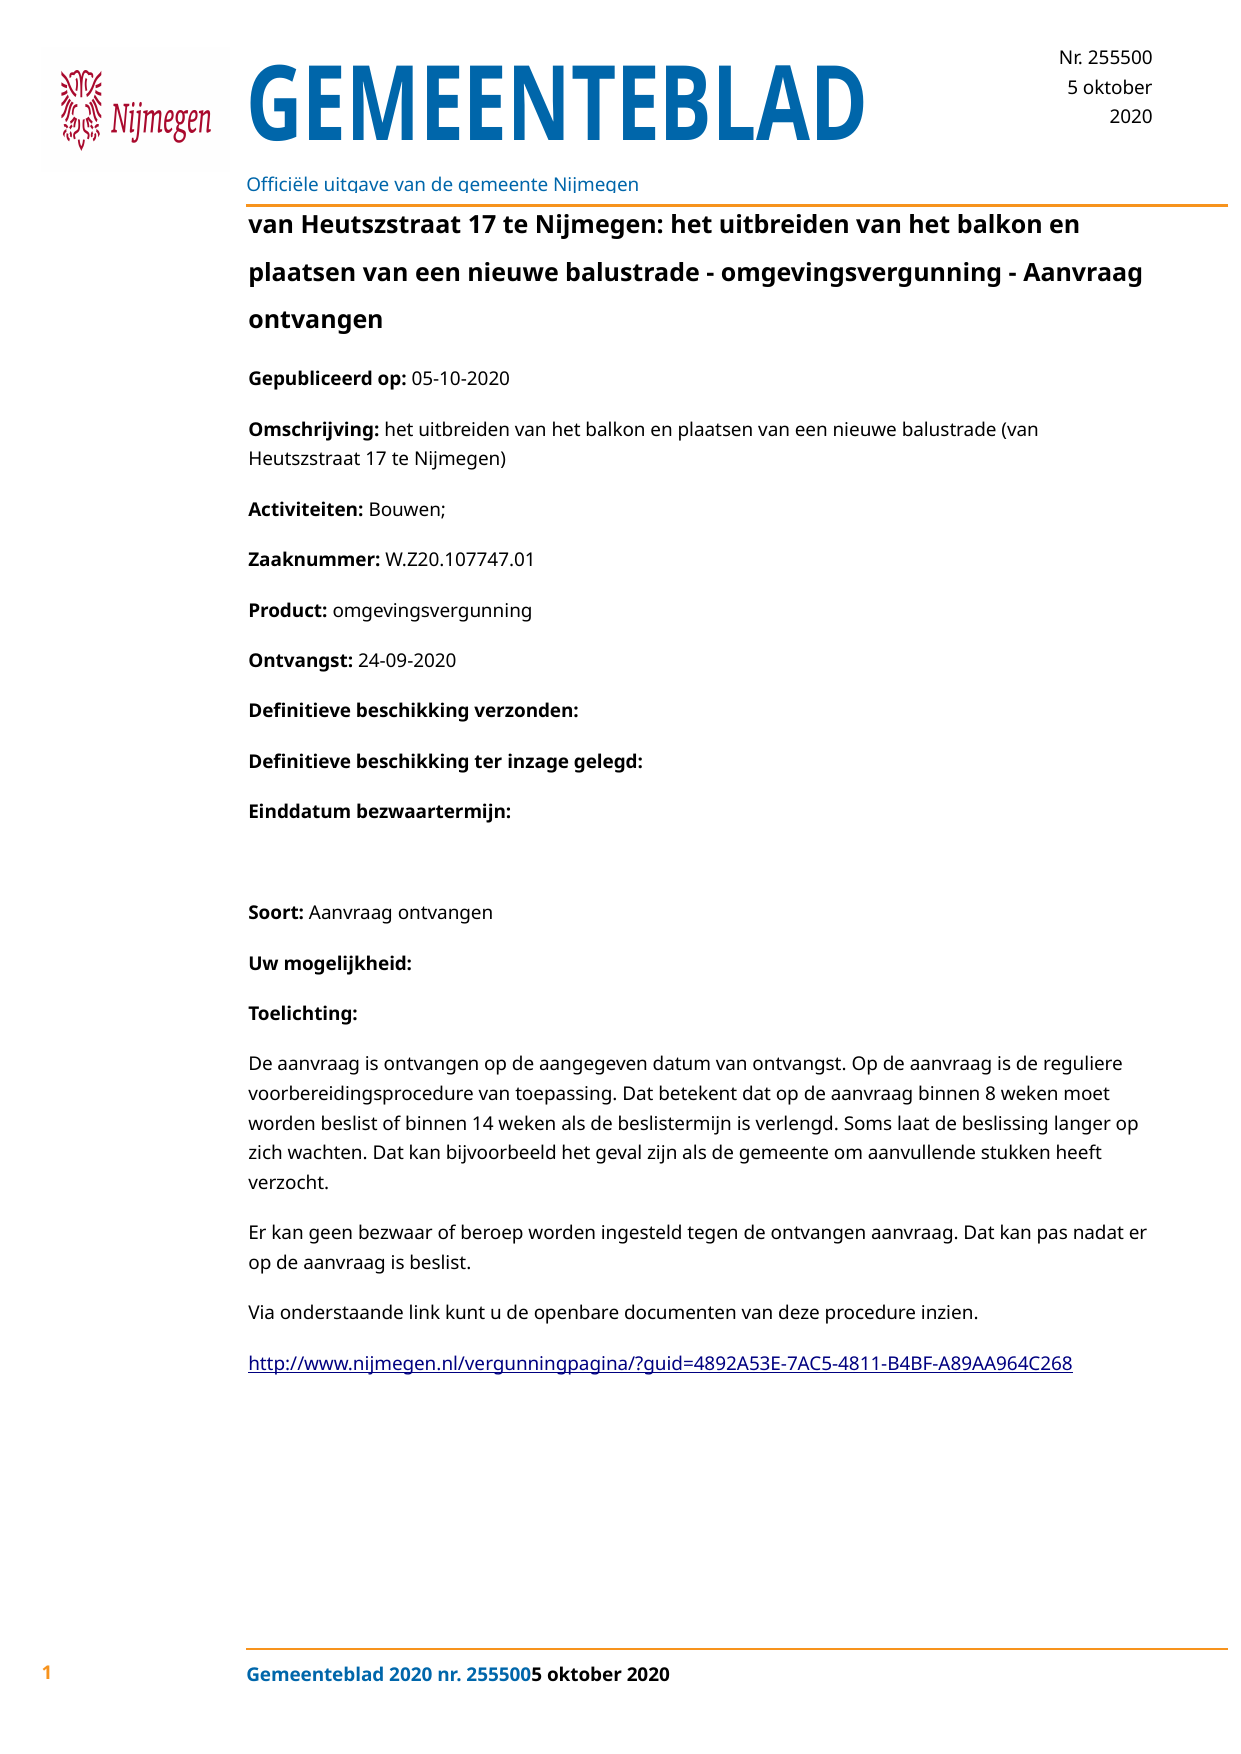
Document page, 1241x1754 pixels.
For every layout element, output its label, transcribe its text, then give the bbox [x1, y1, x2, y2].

text Omschrijving: het uitbreiden van het balkon en plaatsen van een nieuwe balustrade (van Heutszstraat 17 te Nijmegen) [248, 416, 1152, 471]
text van Heutszstraat 17 te Nijmegen: het uitbreiden van het balkon en plaatsen van een nieuwe balustrade - omgevingsvergunning - Aanvraag ontvangen [248, 207, 1152, 336]
text Soort: Aanvraag ontvangen [248, 899, 1152, 925]
text Toelichting: [248, 1000, 1152, 1026]
text http://www.nijmegen.nl/vergunningpagina/?guid=4892A53E-7AC5-4811-B4BF-A89AA964C268 [248, 1350, 1152, 1375]
text Einddatum bezwaartermijn: [248, 798, 1152, 824]
picture [41, 47, 231, 172]
text Definitieve beschikking ter inzage gelegd: [248, 748, 1152, 774]
text Activiteiten: Bouwen; [248, 496, 1152, 522]
text Uw mogelijkheid: [248, 950, 1152, 975]
text Product: omgevingsvergunning [248, 597, 1152, 622]
text Via onderstaande link kunt u de openbare documenten van deze procedure inzien. [248, 1299, 1152, 1325]
text Er kan geen bezwaar of beroep worden ingesteld tegen de ontvangen aanvraag. Dat kan pas nadat er op de aanvraag is beslist. [248, 1219, 1152, 1274]
text De aanvraag is ontvangen op de aangegeven datum van ontvangst. Op de aanvraag is de reguliere voorbereidingsprocedure van toepassing. Dat betekent dat op de aanvraag binnen 8 weken moet worden beslist of binnen 14 weken als de beslistermijn is verlengd. Soms laat de beslissing langer op zich wachten. Dat kan bijvoorbeeld het geval zijn als de gemeente om aanvullende stukken heeft verzocht. [248, 1051, 1152, 1194]
text Gepubliceerd op: 05-10-2020 [248, 366, 1152, 391]
text Zaaknummer: W.Z20.107747.01 [248, 546, 1152, 572]
text Definitieve beschikking verzonden: [248, 698, 1152, 723]
text Ontvangst: 24-09-2020 [248, 647, 1152, 673]
